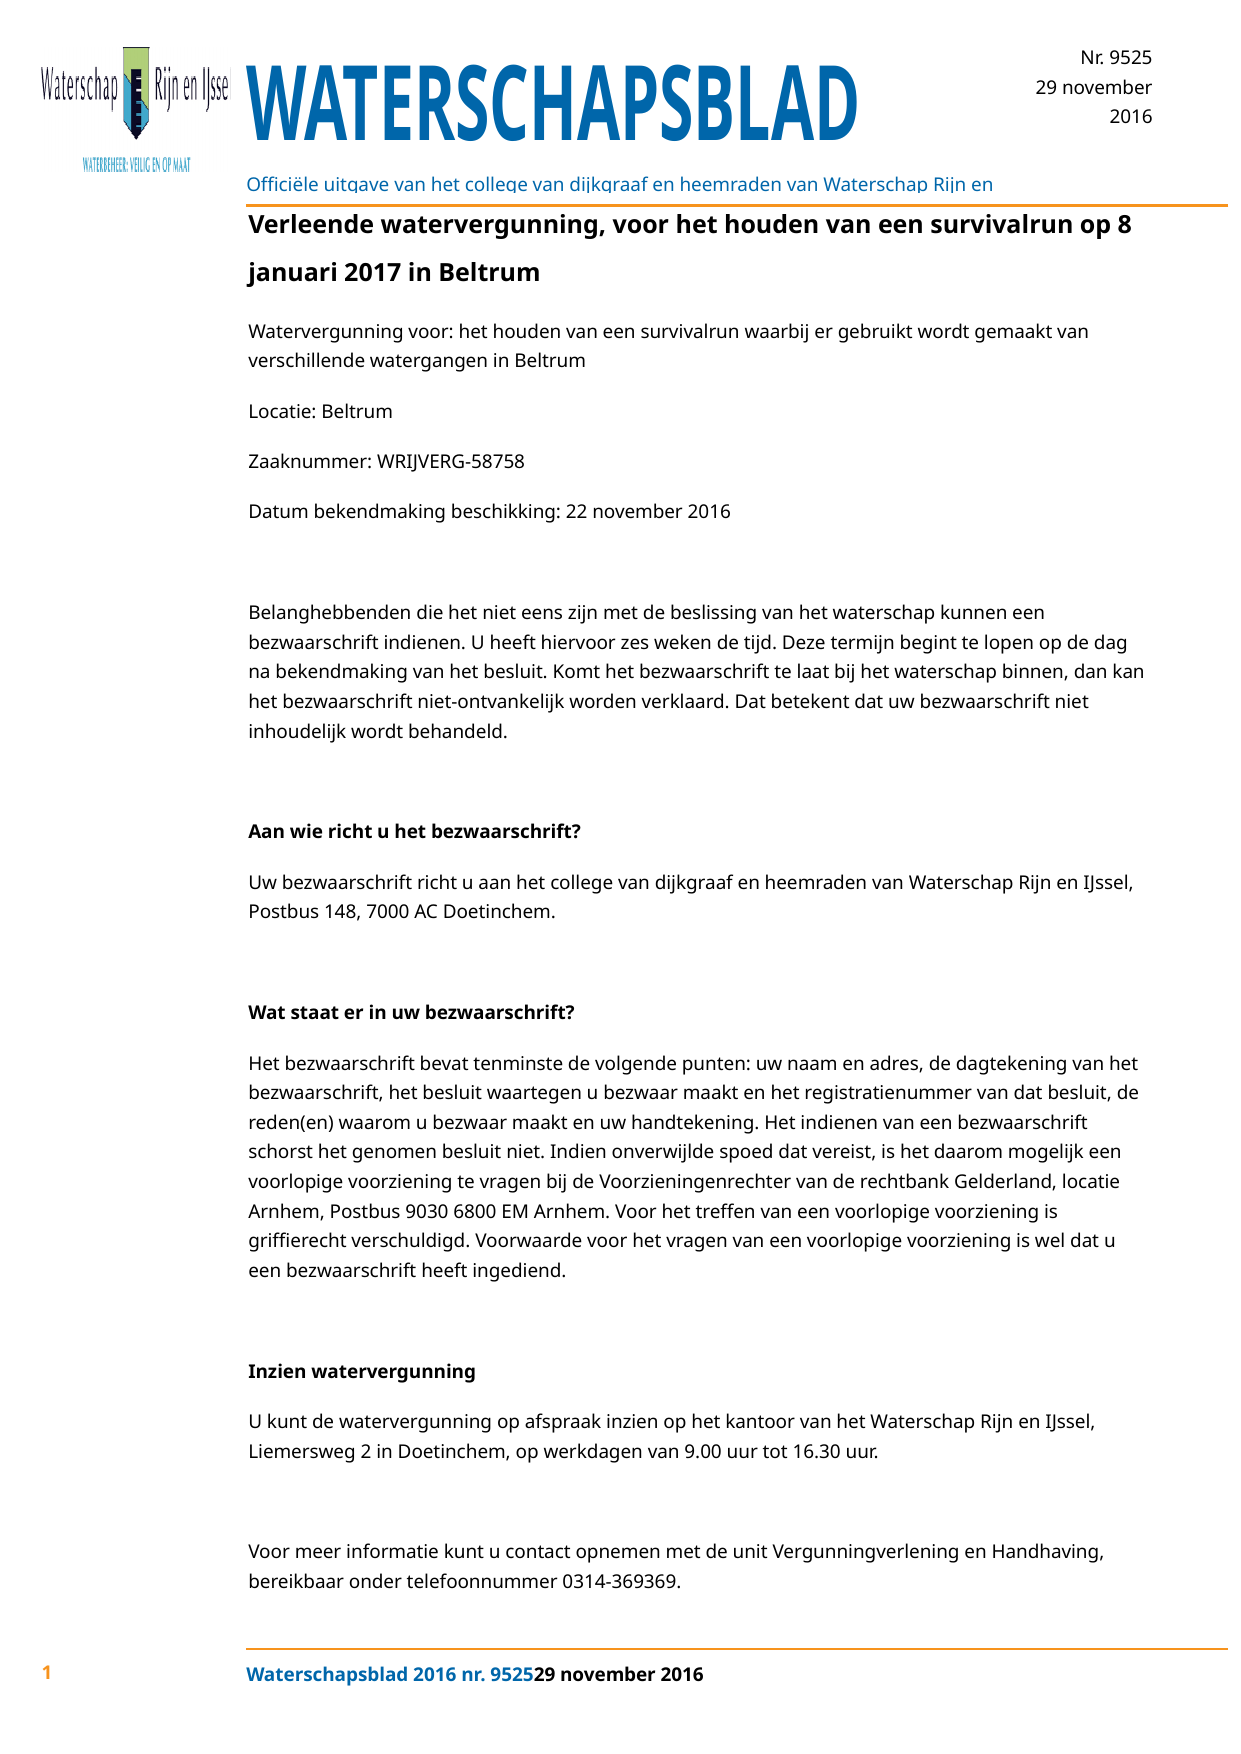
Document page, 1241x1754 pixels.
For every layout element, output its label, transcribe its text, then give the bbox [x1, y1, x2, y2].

text Wat staat er in uw bezwaarschrift? [248, 999, 1152, 1025]
text Locatie: Beltrum [248, 398, 1152, 424]
text Uw bezwaarschrift richt u aan het college van dijkgraaf en heemraden van Waterschap Rijn en IJssel, Postbus 148, 7000 AC Doetinchem. [248, 869, 1152, 924]
text Datum bekendmaking beschikking: 22 november 2016 [248, 499, 1152, 524]
text Inzien watervergunning [248, 1358, 1152, 1384]
text Verleende watervergunning, voor het houden van een survivalrun op 8 januari 2017 in Beltrum [248, 207, 1152, 288]
picture [41, 47, 231, 172]
text Watervergunning voor: het houden van een survivalrun waarbij er gebruikt wordt gemaakt van verschillende watergangen in Beltrum [248, 318, 1152, 373]
text Voor meer informatie kunt u contact opnemen met de unit Vergunningverlening en Handhaving, bereikbaar onder telefoonnummer 0314-369369. [248, 1539, 1152, 1594]
text U kunt de watervergunning op afspraak inzien op het kantoor van het Waterschap Rijn en IJssel, Liemersweg 2 in Doetinchem, op werkdagen van 9.00 uur tot 16.30 uur. [248, 1408, 1152, 1464]
text Belanghebbenden die het niet eens zijn met de beslissing van het waterschap kunnen een bezwaarschrift indienen. U heeft hiervoor zes weken de tijd. Deze termijn begint te lopen op de dag na bekendmaking van het besluit. Komt het bezwaarschrift te laat bij het waterschap binnen, dan kan het bezwaarschrift niet-ontvankelijk worden verklaard. Dat betekent dat uw bezwaarschrift niet inhoudelijk wordt behandeld. [248, 599, 1152, 744]
text Zaaknummer: WRIJVERG-58758 [248, 448, 1152, 474]
text Het bezwaarschrift bevat tenminste de volgende punten: uw naam en adres, de dagtekening van het bezwaarschrift, het besluit waartegen u bezwaar maakt en het registratienummer van dat besluit, de reden(en) waarom u bezwaar maakt en uw handtekening. Het indienen van een bezwaarschrift schorst het genomen besluit niet. Indien onverwijlde spoed dat vereist, is het daarom mogelijk een voorlopige voorziening te vragen bij de Voorzieningenrechter van de rechtbank Gelderland, locatie Arnhem, Postbus 9030 6800 EM Arnhem. Voor het treffen van een voorlopige voorziening is griffierecht verschuldigd. Voorwaarde voor het vragen van een voorlopige voorziening is wel dat u een bezwaarschrift heeft ingediend. [248, 1050, 1152, 1283]
text Aan wie richt u het bezwaarschrift? [248, 819, 1152, 844]
